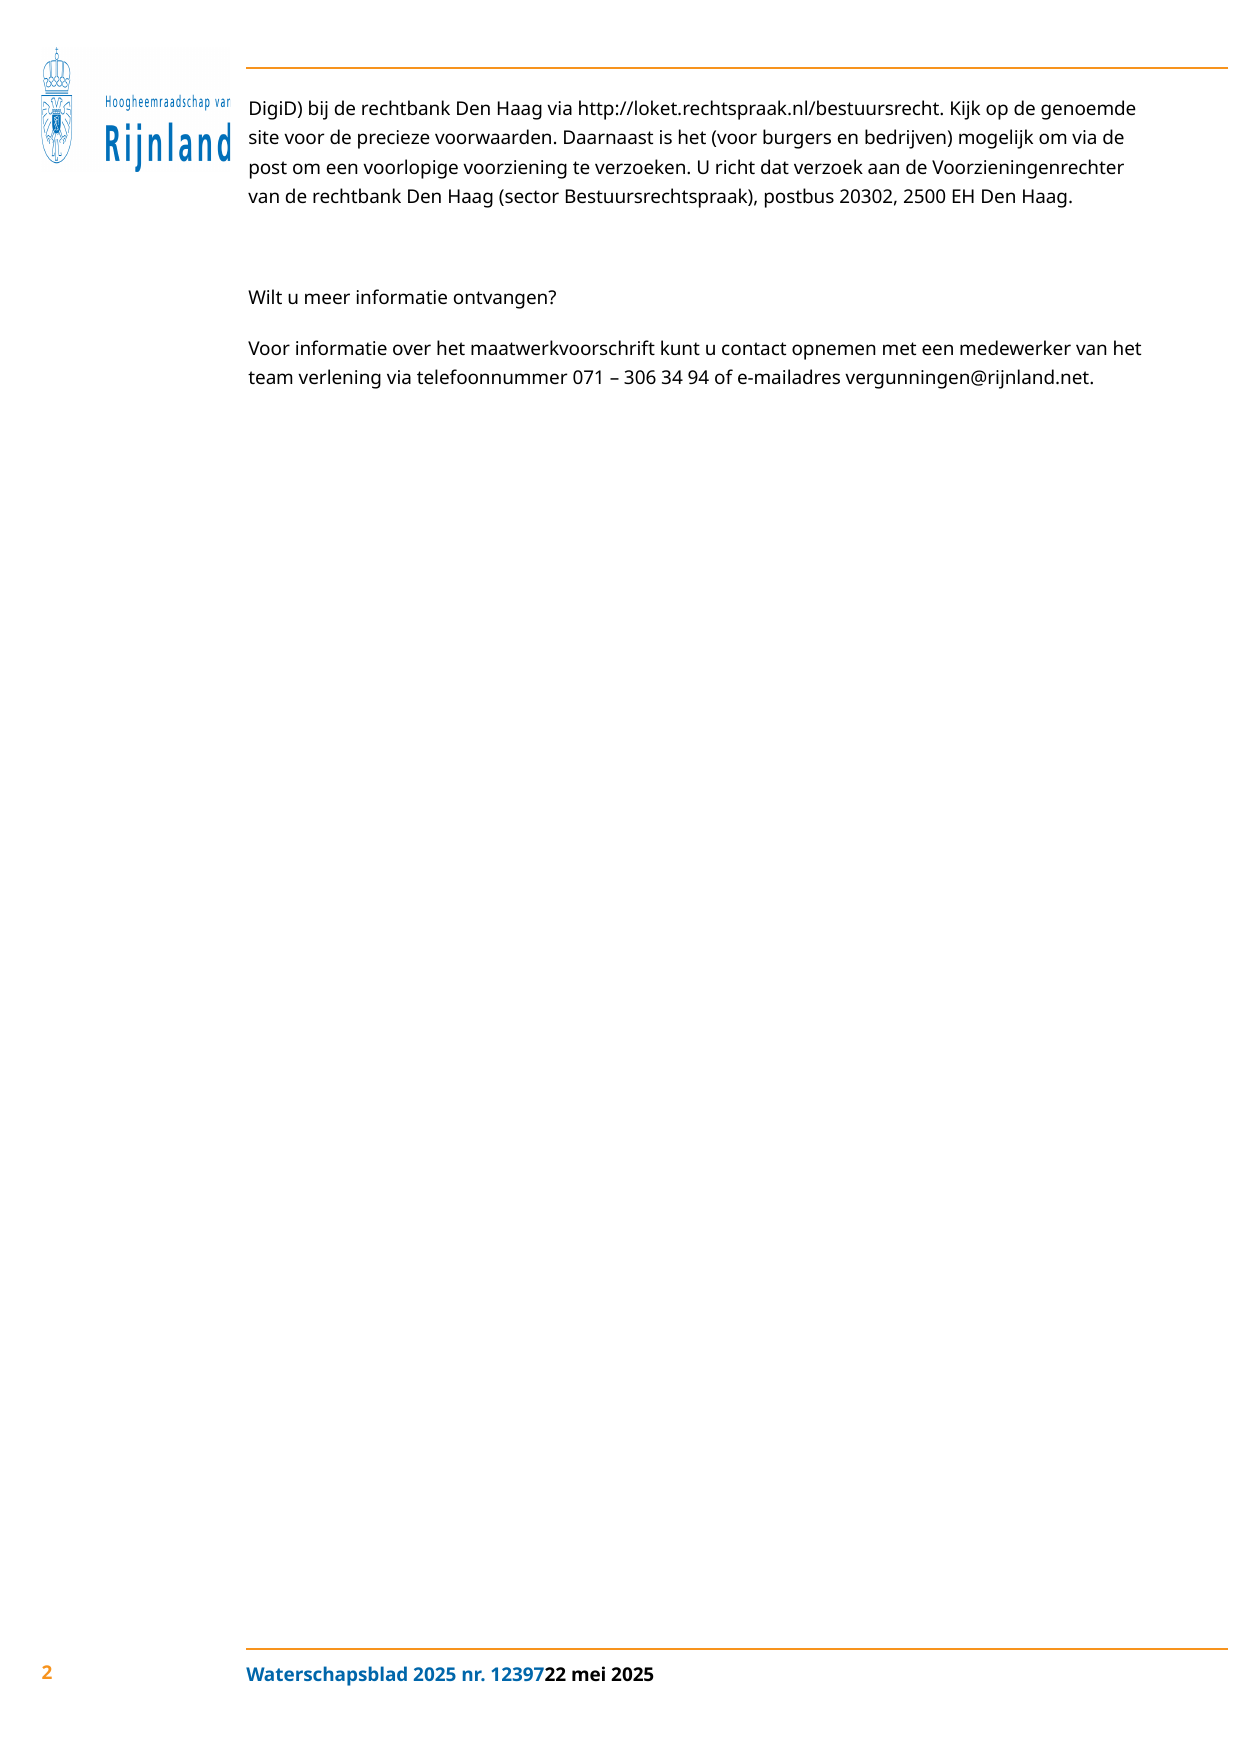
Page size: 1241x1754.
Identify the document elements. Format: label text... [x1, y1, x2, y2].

picture [41, 47, 231, 172]
text DigiD) bij de rechtbank Den Haag via http://loket.rechtspraak.nl/bestuursrecht. Kijk op de genoemde site voor de precieze voorwaarden. Daarnaast is het (voor burgers en bedrijven) mogelijk om via de post om een voorlopige voorziening te verzoeken. U richt dat verzoek aan de Voorzieningenrechter van de rechtbank Den Haag (sector Bestuursrechtspraak), postbus 20302, 2500 EH Den Haag. [248, 95, 1152, 209]
text Voor informatie over het maatwerkvoorschrift kunt u contact opnemen met een medewerker van het team verlening via telefoonnummer 071 – 306 34 94 of e-mailadres vergunningen@rijnland.net. [248, 335, 1152, 390]
text Wilt u meer informatie ontvangen? [248, 284, 1152, 310]
